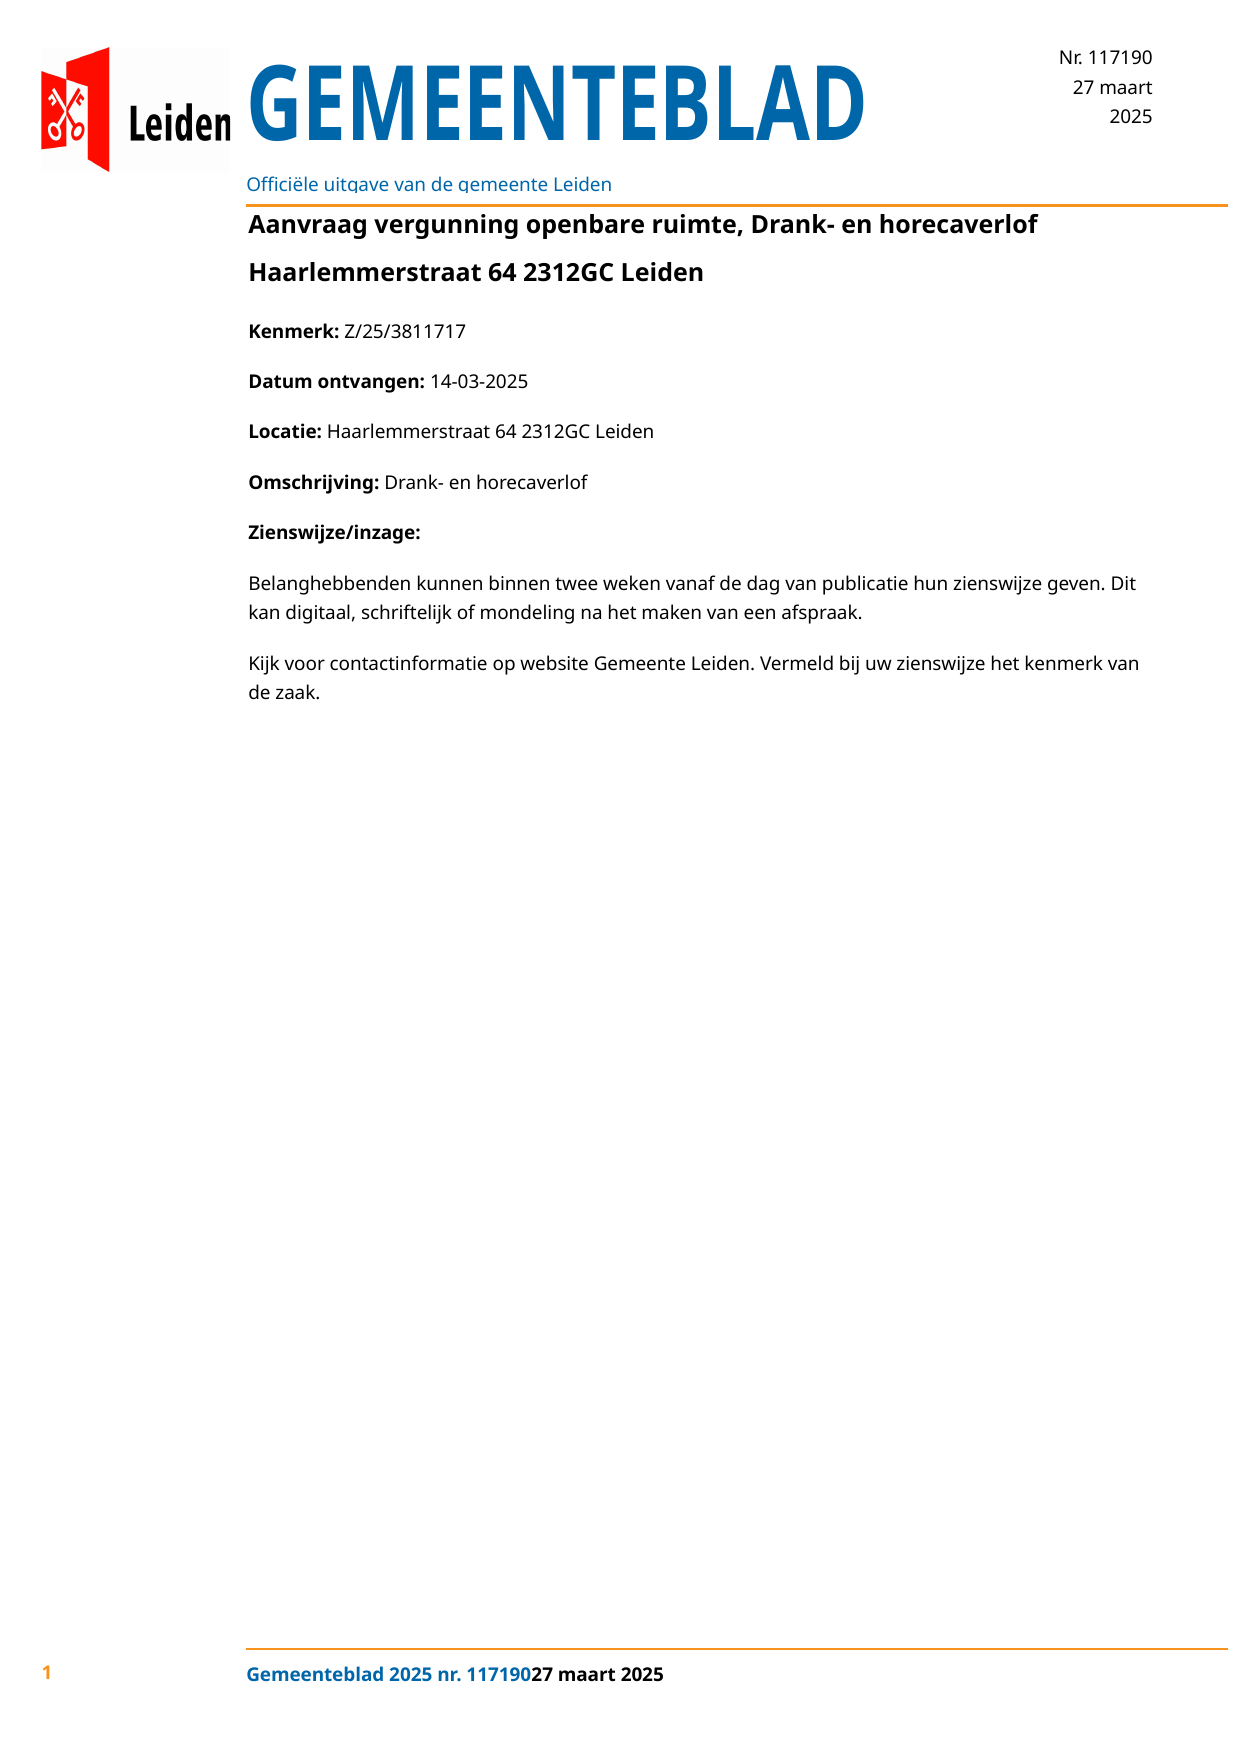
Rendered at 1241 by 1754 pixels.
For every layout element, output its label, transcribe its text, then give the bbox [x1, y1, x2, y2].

text Datum ontvangen: 14-03-2025 [248, 368, 1152, 394]
text Aanvraag vergunning openbare ruimte, Drank- en horecaverlof Haarlemmerstraat 64 2312GC Leiden [248, 207, 1152, 288]
picture [41, 47, 231, 172]
text Locatie: Haarlemmerstraat 64 2312GC Leiden [248, 419, 1152, 444]
text Kijk voor contactinformatie op website Gemeente Leiden. Vermeld bij uw zienswijze het kenmerk van de zaak. [248, 650, 1152, 705]
text Omschrijving: Drank- en horecaverlof [248, 469, 1152, 495]
text Kenmerk: Z/25/3811717 [248, 318, 1152, 344]
text Belanghebbenden kunnen binnen twee weken vanaf de dag van publicatie hun zienswijze geven. Dit kan digitaal, schriftelijk of mondeling na het maken van een afspraak. [248, 570, 1152, 625]
text Zienswijze/inzage: [248, 519, 1152, 545]
